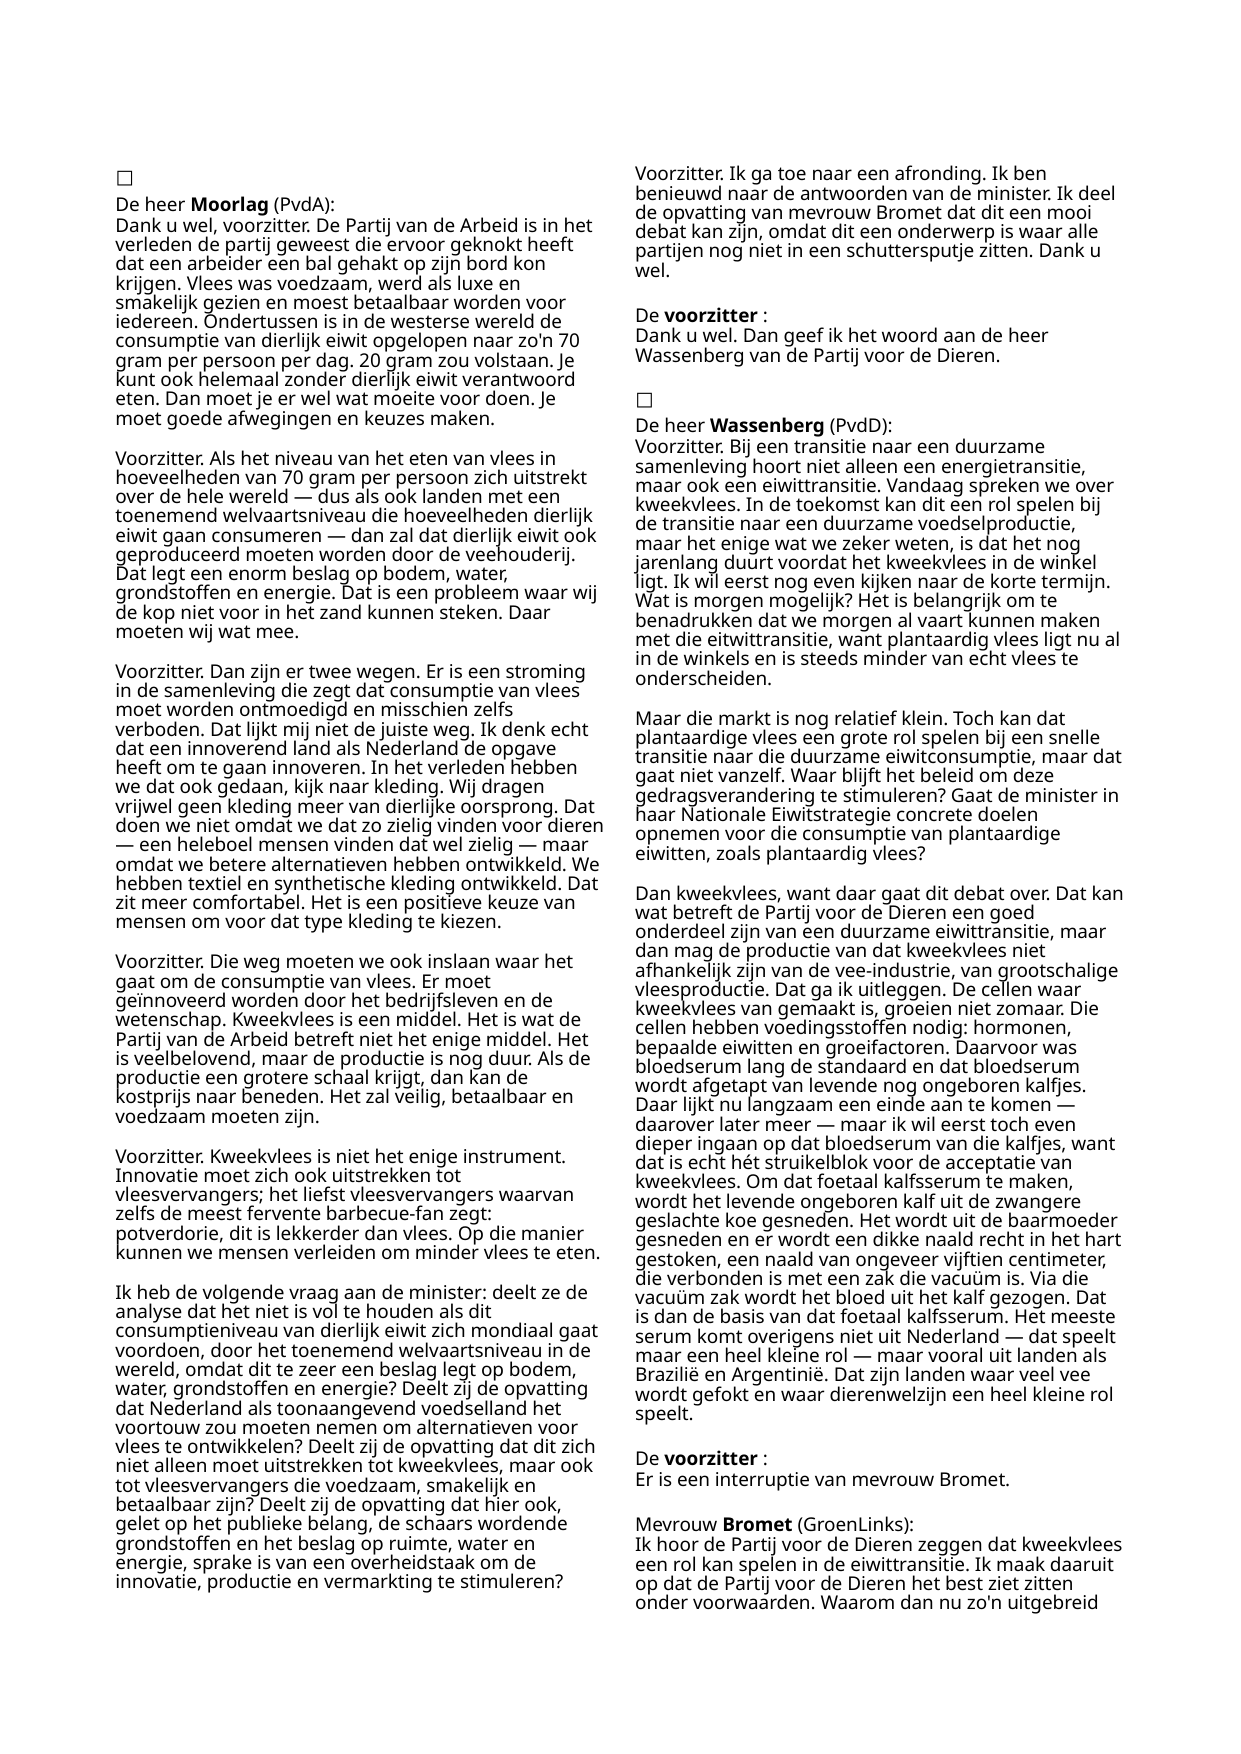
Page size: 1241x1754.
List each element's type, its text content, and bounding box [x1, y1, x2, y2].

text De voorzitter : [635, 302, 1125, 327]
text Voorzitter. Bij een transitie naar een duurzame samenleving hoort niet alleen een energietransitie, maar ook een eiwittransitie. Vandaag spreken we over kweekvlees. In de toekomst kan dit een rol spelen bij de transitie naar een duurzame voedselproductie, maar het enige wat we zeker weten, is dat het nog jarenlang duurt voordat het kweekvlees in de winkel ligt. Ik wil eerst nog even kijken naar de korte termijn. Wat is morgen mogelijk? Het is belangrijk om te benadrukken dat we morgen al vaart kunnen maken met die eitwittransitie, want plantaardig vlees ligt nu al in de winkels en is steeds minder van echt vlees te onderscheiden. [635, 438, 1125, 689]
text Dank u wel. Dan geef ik het woord aan de heer Wassenberg van de Partij voor de Dieren. [635, 327, 1125, 366]
text Dank u wel, voorzitter. De Partij van de Arbeid is in het verleden de partij geweest die ervoor geknokt heeft dat een arbeider een bal gehakt op zijn bord kon krijgen. Vlees was voedzaam, werd als luxe en smakelijk gezien en moest betaalbaar worden voor iedereen. Ondertussen is in de westerse wereld de consumptie van dierlijk eiwit opgelopen naar zo'n 70 gram per persoon per dag. 20 gram zou volstaan. Je kunt ook helemaal zonder dierlijk eiwit verantwoord eten. Dan moet je er wel wat moeite voor doen. Je moet goede afwegingen en keuzes maken. [115, 217, 605, 429]
text Voorzitter. Ik ga toe naar een afronding. Ik ben benieuwd naar de antwoorden van de minister. Ik deel de opvatting van mevrouw Bromet dat dit een mooi debat kan zijn, omdat dit een onderwerp is waar alle partijen nog niet in een schuttersputje zitten. Dank u wel. [635, 165, 1125, 281]
text Ik hoor de Partij voor de Dieren zeggen dat kweekvlees een rol kan spelen in de eiwittransitie. Ik maak daaruit op dat de Partij voor de Dieren het best ziet zitten onder voorwaarden. Waarom dan nu zo'n uitgebreid [635, 1536, 1125, 1613]
text De heer Moorlag (PvdA): [115, 191, 605, 217]
text Dan kweekvlees, want daar gaat dit debat over. Dat kan wat betreft de Partij voor de Dieren een goed onderdeel zijn van een duurzame eiwittransitie, maar dan mag de productie van dat kweekvlees niet afhankelijk zijn van de vee-industrie, van grootschalige vleesproductie. Dat ga ik uitleggen. De cellen waar kweekvlees van gemaakt is, groeien niet zomaar. Die cellen hebben voedingsstoffen nodig: hormonen, bepaalde eiwitten en groeifactoren. Daarvoor was bloedserum lang de standaard en dat bloedserum wordt afgetapt van levende nog ongeboren kalfjes. Daar lijkt nu langzaam een einde aan te komen — daarover later meer — maar ik wil eerst toch even dieper ingaan op dat bloedserum van die kalfjes, want dat is echt hét struikelblok voor de acceptatie van kweekvlees. Om dat foetaal kalfsserum te maken, wordt het levende ongeboren kalf uit de zwangere geslachte koe gesneden. Het wordt uit de baarmoeder gesneden en er wordt een dikke naald recht in het hart gestoken, een naald van ongeveer vijftien centimeter, die verbonden is met een zak die vacuüm is. Via die vacuüm zak wordt het bloed uit het kalf gezogen. Dat is dan de basis van dat foetaal kalfsserum. Het meeste serum komt overigens niet uit Nederland — dat speelt maar een heel kleine rol — maar vooral uit landen als Brazilië en Argentinië. Dat zijn landen waar veel vee wordt gefokt en waar dierenwelzijn een heel kleine rol speelt. [635, 884, 1125, 1424]
text Voorzitter. Kweekvlees is niet het enige instrument. Innovatie moet zich ook uitstrekken tot vleesvervangers; het liefst vleesvervangers waarvan zelfs de meest fervente barbecue-fan zegt: potverdorie, dit is lekkerder dan vlees. Op die manier kunnen we mensen verleiden om minder vlees te eten. [115, 1148, 605, 1263]
text Maar die markt is nog relatief klein. Toch kan dat plantaardige vlees een grote rol spelen bij een snelle transitie naar die duurzame eiwitconsumptie, maar dat gaat niet vanzelf. Waar blijft het beleid om deze gedragsverandering te stimuleren? Gaat de minister in haar Nationale Eiwitstrategie concrete doelen opnemen voor die consumptie van plantaardige eiwitten, zoals plantaardig vlees? [635, 709, 1125, 864]
text Ik heb de volgende vraag aan de minister: deelt ze de analyse dat het niet is vol te houden als dit consumptieniveau van dierlijk eiwit zich mondiaal gaat voordoen, door het toenemend welvaartsniveau in de wereld, omdat dit te zeer een beslag legt op bodem, water, grondstoffen en energie? Deelt zij de opvatting dat Nederland als toonaangevend voedselland het voortouw zou moeten nemen om alternatieven voor vlees te ontwikkelen? Deelt zij de opvatting dat dit zich niet alleen moet uitstrekken tot kweekvlees, maar ook tot vleesvervangers die voedzaam, smakelijk en betaalbaar zijn? Deelt zij de opvatting dat hier ook, gelet op het publieke belang, de schaars wordende grondstoffen en het beslag op ruimte, water en energie, sprake is van een overheidstaak om de innovatie, productie en vermarkting te stimuleren? [115, 1284, 605, 1592]
text De voorzitter : [635, 1445, 1125, 1471]
text Er is een interruptie van mevrouw Bromet. [635, 1471, 1125, 1490]
text Voorzitter. Als het niveau van het eten van vlees in hoeveelheden van 70 gram per persoon zich uitstrekt over de hele wereld — dus als ook landen met een toenemend welvaartsniveau die hoeveelheden dierlijk eiwit gaan consumeren — dan zal dat dierlijk eiwit ook geproduceerd moeten worden door de veehouderij. Dat legt een enorm beslag op bodem, water, grondstoffen en energie. Dat is een probleem waar wij de kop niet voor in het zand kunnen steken. Daar moeten wij wat mee. [115, 449, 605, 642]
text ⬜ [635, 387, 1125, 413]
text Voorzitter. Dan zijn er twee wegen. Er is een stroming in de samenleving die zegt dat consumptie van vlees moet worden ontmoedigd en misschien zelfs verboden. Dat lijkt mij niet de juiste weg. Ik denk echt dat een innoverend land als Nederland de opgave heeft om te gaan innoveren. In het verleden hebben we dat ook gedaan, kijk naar kleding. Wij dragen vrijwel geen kleding meer van dierlijke oorsprong. Dat doen we niet omdat we dat zo zielig vinden voor dieren — een heleboel mensen vinden dat wel zielig — maar omdat we betere alternatieven hebben ontwikkeld. We hebben textiel en synthetische kleding ontwikkeld. Dat zit meer comfortabel. Het is een positieve keuze van mensen om voor dat type kleding te kiezen. [115, 663, 605, 933]
text Mevrouw Bromet (GroenLinks): [635, 1511, 1125, 1536]
text ⬜ [115, 165, 605, 191]
text De heer Wassenberg (PvdD): [635, 413, 1125, 438]
text Voorzitter. Die weg moeten we ook inslaan waar het gaat om de consumptie van vlees. Er moet geïnnoveerd worden door het bedrijfsleven en de wetenschap. Kweekvlees is een middel. Het is wat de Partij van de Arbeid betreft niet het enige middel. Het is veelbelovend, maar de productie is nog duur. Als de productie een grotere schaal krijgt, dan kan de kostprijs naar beneden. Het zal veilig, betaalbaar en voedzaam moeten zijn. [115, 953, 605, 1127]
